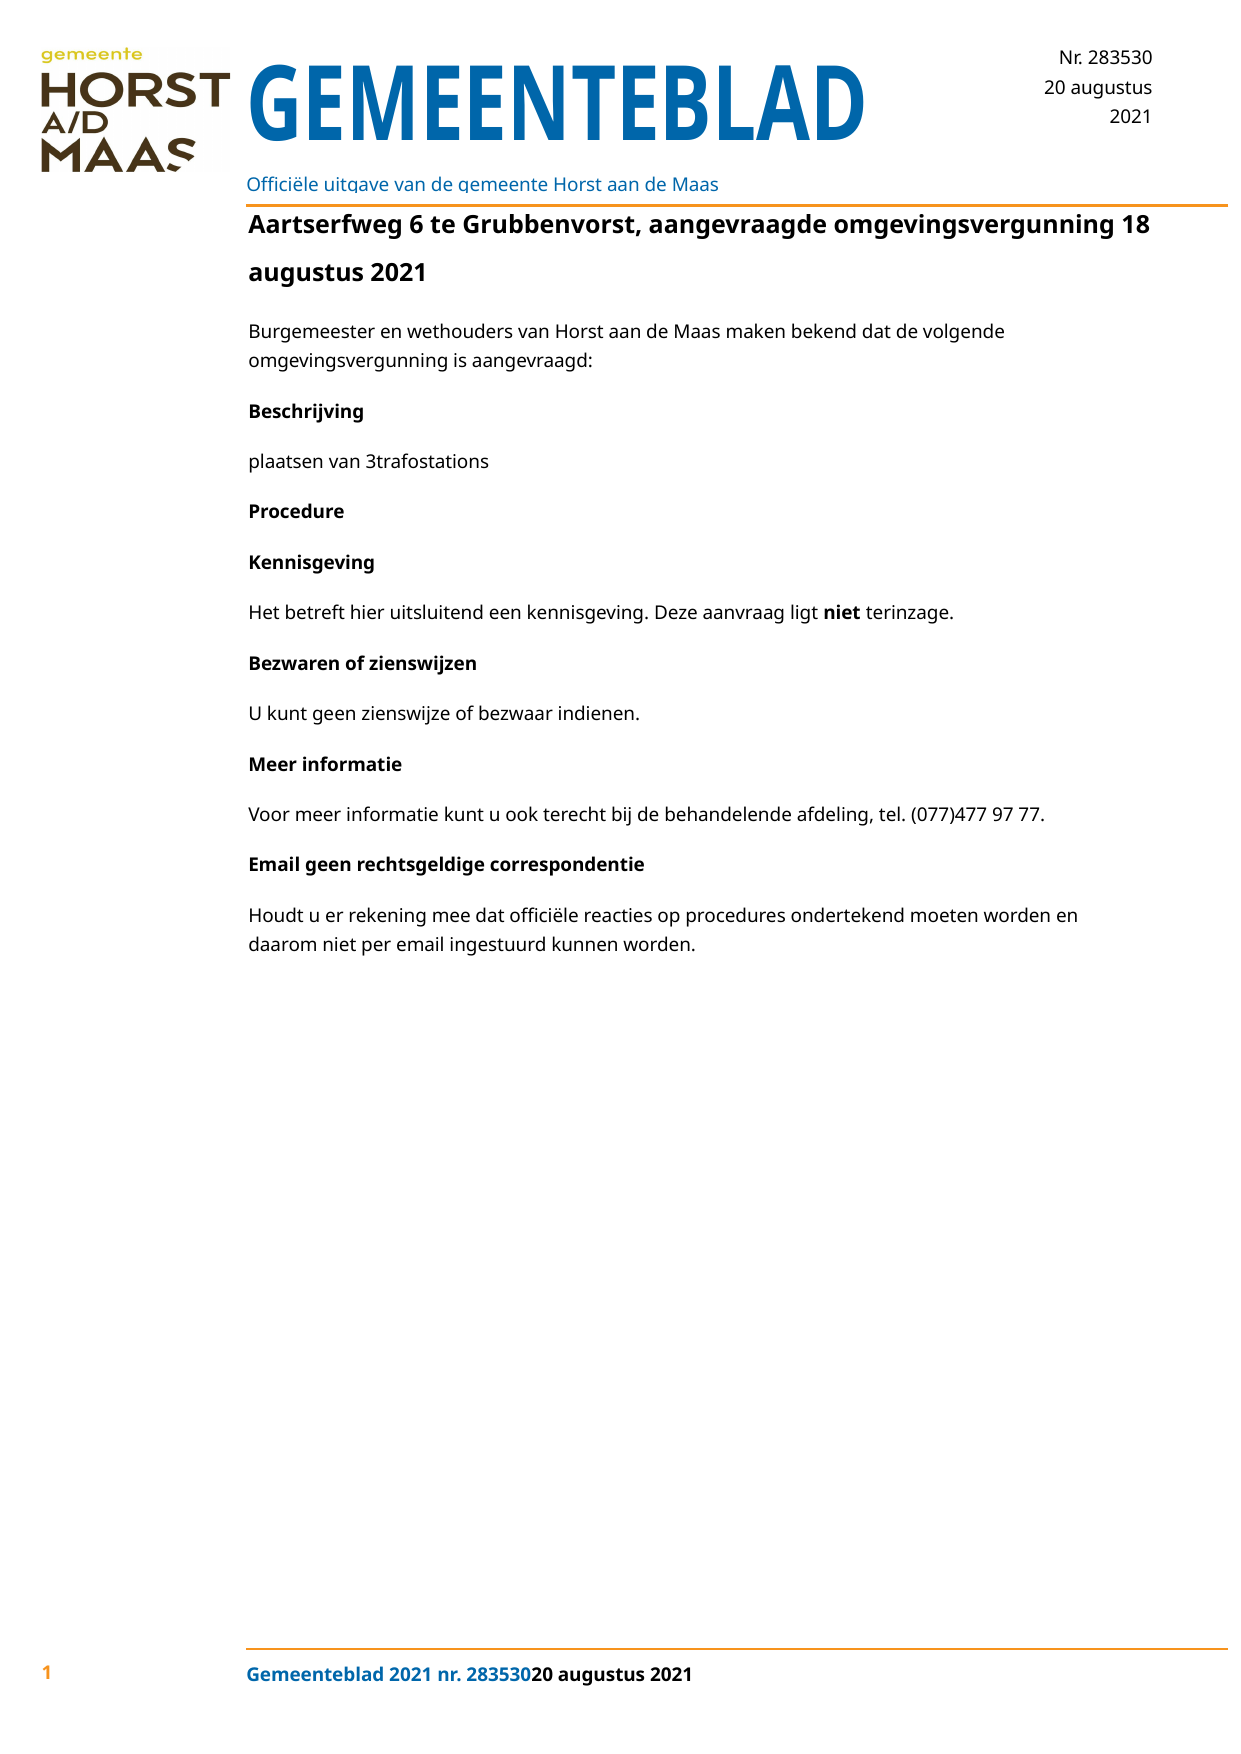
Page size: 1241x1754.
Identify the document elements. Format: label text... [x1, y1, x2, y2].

text Houdt u er rekening mee dat officiële reacties op procedures ondertekend moeten worden en daarom niet per email ingestuurd kunnen worden. [248, 902, 1152, 957]
text Meer informatie [248, 751, 1152, 777]
text Voor meer informatie kunt u ook terecht bij de behandelende afdeling, tel. (077)477 97 77. [248, 801, 1152, 827]
text Het betreft hier uitsluitend een kennisgeving. Deze aanvraag ligt niet terinzage. [248, 599, 1152, 625]
text Kennisgeving [248, 549, 1152, 575]
text Bezwaren of zienswijzen [248, 650, 1152, 676]
text Burgemeester en wethouders van Horst aan de Maas maken bekend dat de volgende omgevingsvergunning is aangevraagd: [248, 318, 1152, 373]
text Procedure [248, 499, 1152, 524]
text U kunt geen zienswijze of bezwaar indienen. [248, 700, 1152, 726]
text Email geen rechtsgeldige correspondentie [248, 852, 1152, 877]
text plaatsen van 3trafostations [248, 448, 1152, 474]
picture [41, 47, 231, 172]
text Aartserfweg 6 te Grubbenvorst, aangevraagde omgevingsvergunning 18 augustus 2021 [248, 207, 1152, 288]
text Beschrijving [248, 398, 1152, 424]
